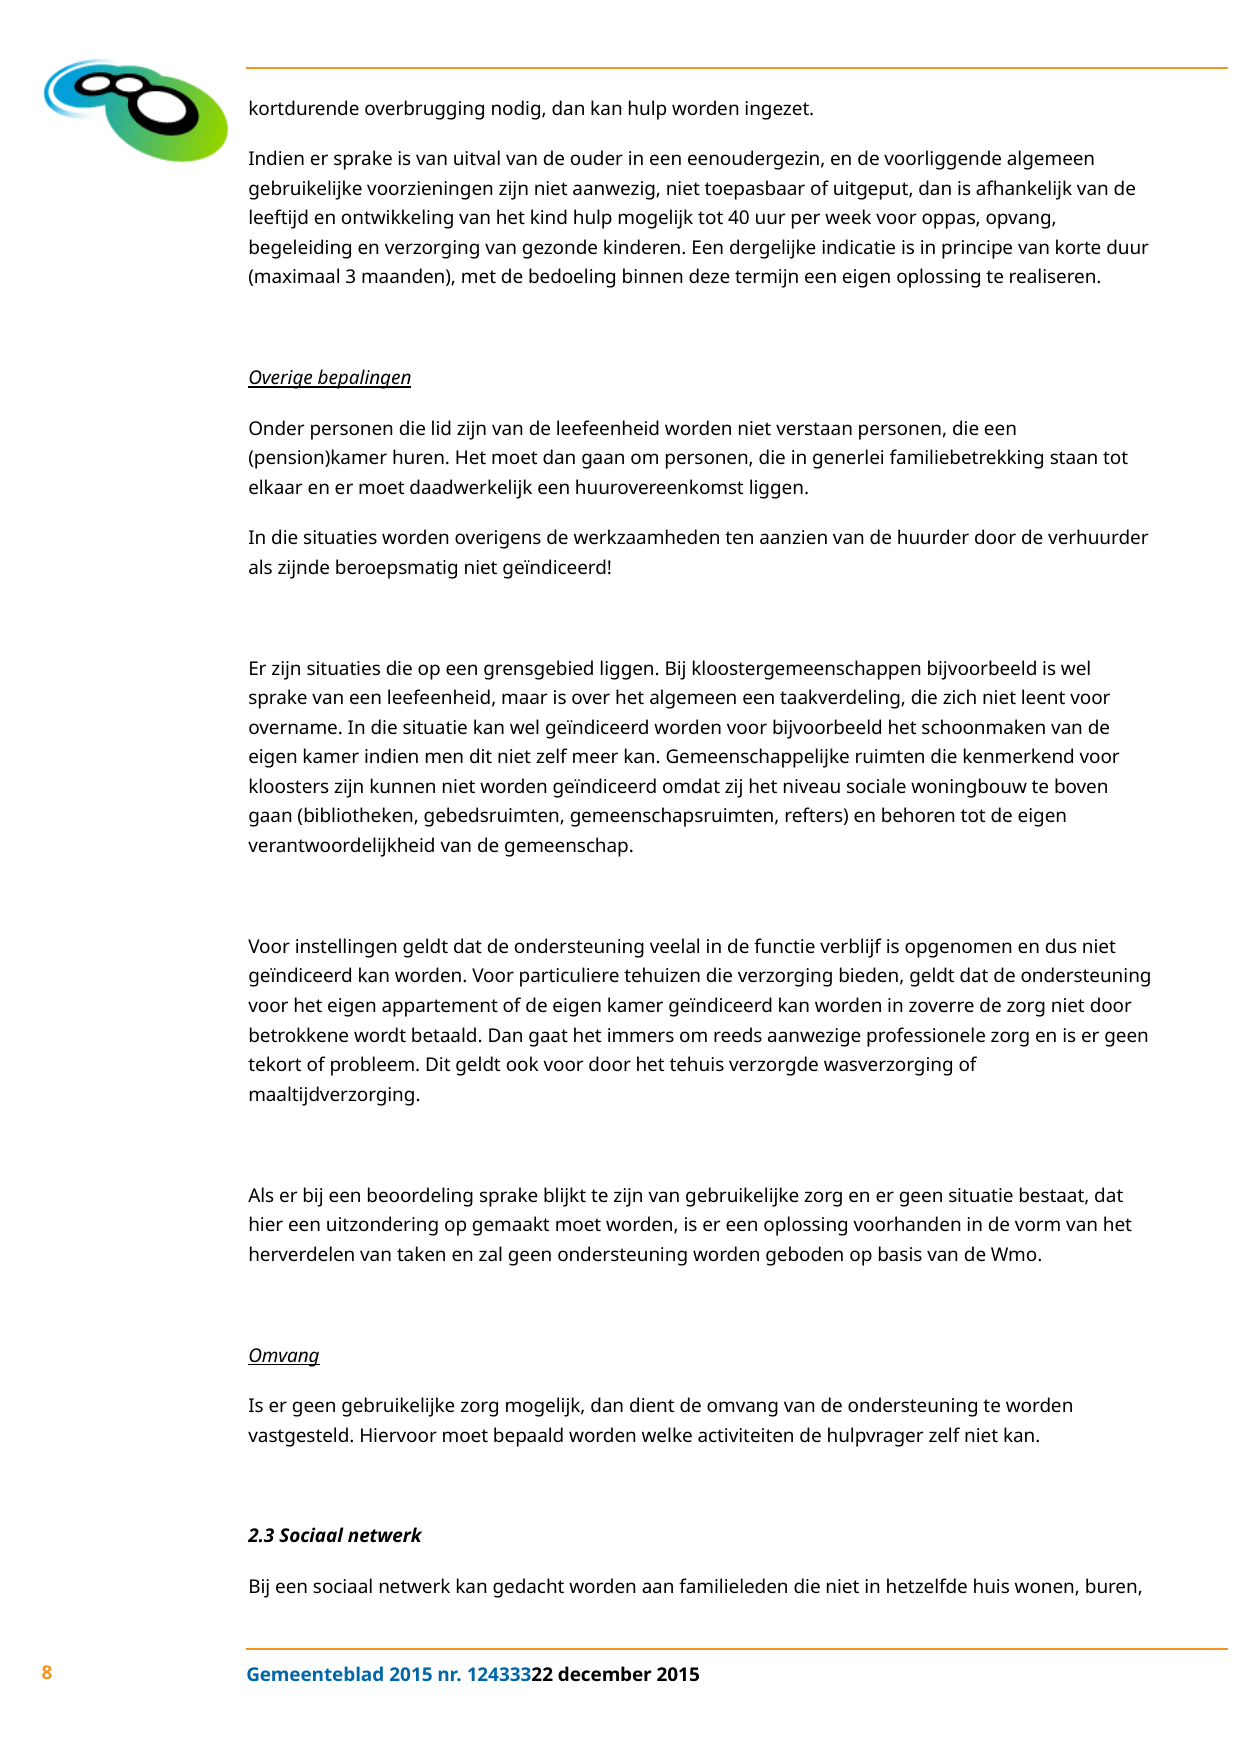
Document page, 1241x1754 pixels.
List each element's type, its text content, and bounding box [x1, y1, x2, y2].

text Voor instellingen geldt dat de ondersteuning veelal in de functie verblijf is opgenomen en dus niet geïndiceerd kan worden. Voor particuliere tehuizen die verzorging bieden, geldt dat de ondersteuning voor het eigen appartement of de eigen kamer geïndiceerd kan worden in zoverre de zorg niet door betrokkene wordt betaald. Dan gaat het immers om reeds aanwezige professionele zorg en is er geen tekort of probleem. Dit geldt ook voor door het tehuis verzorgde wasverzorging of maaltijdverzorging. [248, 933, 1152, 1107]
text Indien er sprake is van uitval van de ouder in een eenoudergezin, en de voorliggende algemeen gebruikelijke voorzieningen zijn niet aanwezig, niet toepasbaar of uitgeput, dan is afhankelijk van de leeftijd en ontwikkeling van het kind hulp mogelijk tot 40 uur per week voor oppas, opvang, begeleiding en verzorging van gezonde kinderen. Een dergelijke indicatie is in principe van korte duur (maximaal 3 maanden), met de bedoeling binnen deze termijn een eigen oplossing te realiseren. [248, 145, 1152, 289]
text Overige bepalingen [248, 364, 1152, 390]
text kortdurende overbrugging nodig, dan kan hulp worden ingezet. [248, 95, 1152, 121]
picture [41, 47, 231, 172]
text Onder personen die lid zijn van de leefeenheid worden niet verstaan personen, die een (pension)kamer huren. Het moet dan gaan om personen, die in generlei familiebetrekking staan tot elkaar en er moet daadwerkelijk een huurovereenkomst liggen. [248, 415, 1152, 500]
text 2.3 Sociaal netwerk [248, 1523, 1152, 1548]
text Als er bij een beoordeling sprake blijkt te zijn van gebruikelijke zorg en er geen situatie bestaat, dat hier een uitzondering op gemaakt moet worden, is er een oplossing voorhanden in de vorm van het herverdelen van taken en zal geen ondersteuning worden geboden op basis van de Wmo. [248, 1182, 1152, 1267]
text Er zijn situaties die op een grensgebied liggen. Bij kloostergemeenschappen bijvoorbeeld is wel sprake van een leefeenheid, maar is over het algemeen een taakverdeling, die zich niet leent voor overname. In die situatie kan wel geïndiceerd worden voor bijvoorbeeld het schoonmaken van de eigen kamer indien men dit niet zelf meer kan. Gemeenschappelijke ruimten die kenmerkend voor kloosters zijn kunnen niet worden geïndiceerd omdat zij het niveau sociale woningbouw te boven gaan (bibliotheken, gebedsruimten, gemeenschapsruimten, refters) en behoren tot de eigen verantwoordelijkheid van de gemeenschap. [248, 655, 1152, 858]
text Omvang [248, 1342, 1152, 1368]
text Bij een sociaal netwerk kan gedacht worden aan familieleden die niet in hetzelfde huis wonen, buren, [248, 1573, 1152, 1599]
text In die situaties worden overigens de werkzaamheden ten aanzien van de huurder door de verhuurder als zijnde beroepsmatig niet geïndiceerd! [248, 524, 1152, 580]
text Is er geen gebruikelijke zorg mogelijk, dan dient de omvang van de ondersteuning te worden vastgesteld. Hiervoor moet bepaald worden welke activiteiten de hulpvrager zelf niet kan. [248, 1392, 1152, 1448]
